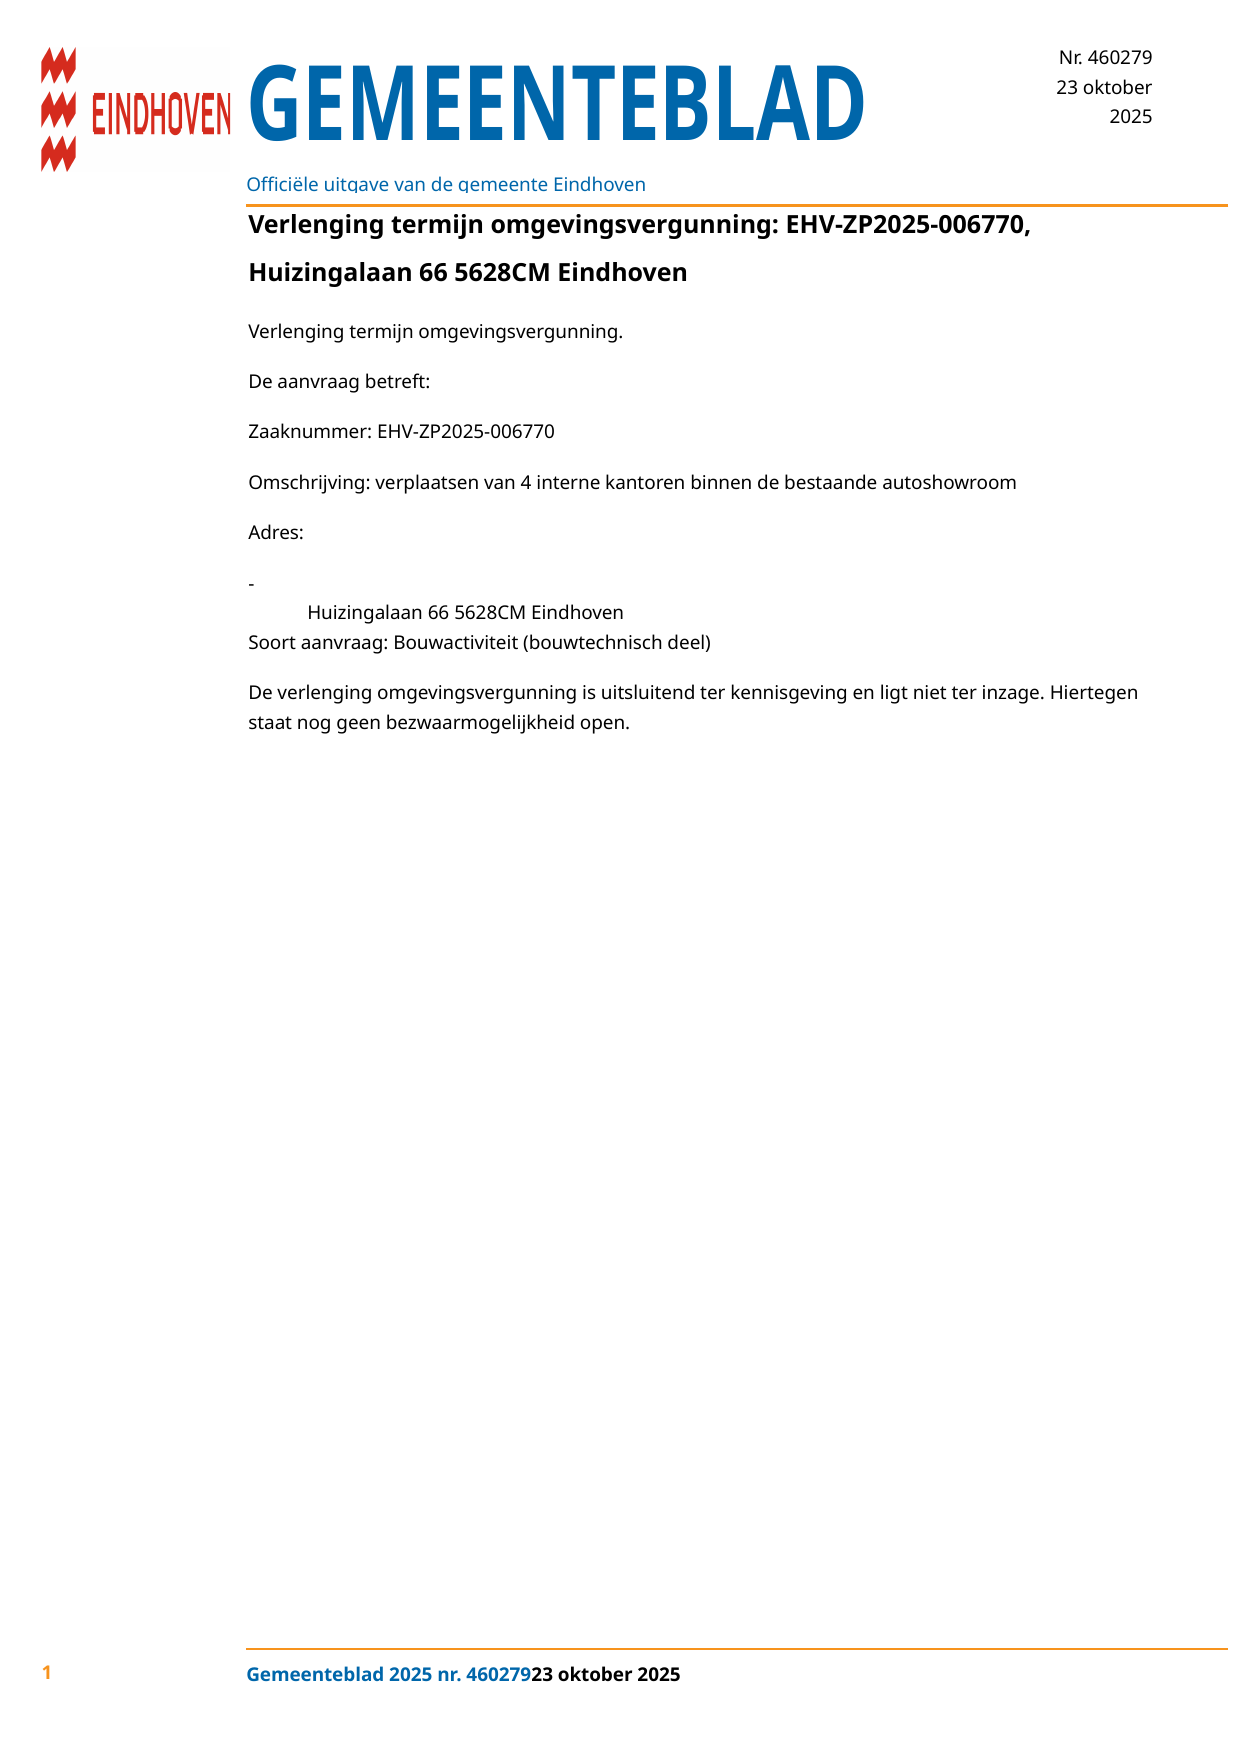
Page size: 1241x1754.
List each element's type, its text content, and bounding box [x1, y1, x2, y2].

text Zaaknummer: EHV-ZP2025-006770 [248, 419, 1152, 444]
text Verlenging termijn omgevingsvergunning: EHV-ZP2025-006770, Huizingalaan 66 5628CM Eindhoven [248, 207, 1152, 288]
list Huizingalaan 66 5628CM Eindhoven [248, 599, 1152, 625]
text Omschrijving: verplaatsen van 4 interne kantoren binnen de bestaande autoshowroom [248, 469, 1152, 495]
picture [41, 47, 231, 172]
text Adres: [248, 519, 1152, 545]
text Soort aanvraag: Bouwactiviteit (bouwtechnisch deel) [248, 629, 1152, 655]
text De aanvraag betreft: [248, 368, 1152, 394]
text De verlenging omgevingsvergunning is uitsluitend ter kennisgeving en ligt niet ter inzage. Hiertegen staat nog geen bezwaarmogelijkheid open. [248, 679, 1152, 735]
text Verlenging termijn omgevingsvergunning. [248, 318, 1152, 344]
